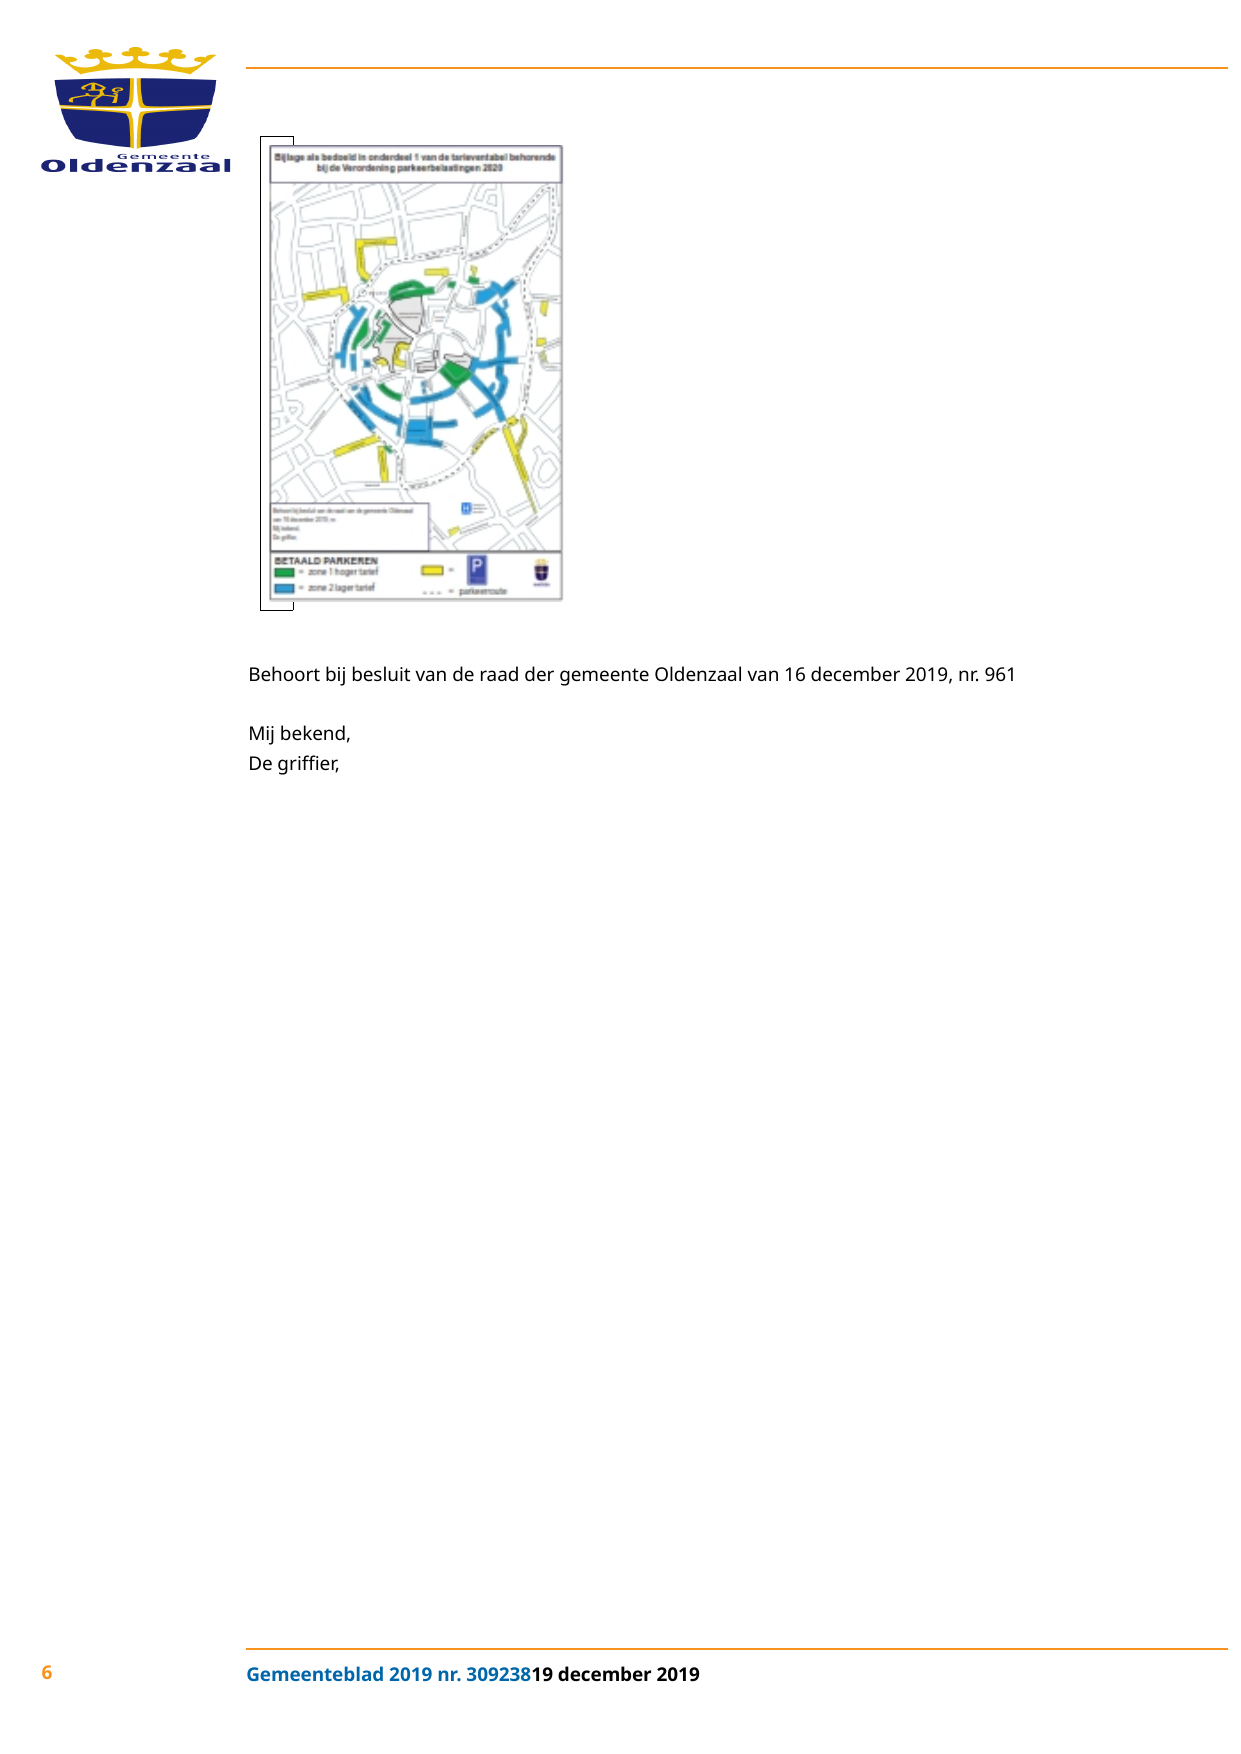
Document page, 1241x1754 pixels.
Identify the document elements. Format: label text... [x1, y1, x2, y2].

text De griffier, [248, 750, 1152, 776]
picture [268, 145, 565, 602]
text Behoort bij besluit van de raad der gemeente Oldenzaal van 16 december 2019, nr. 961 [248, 661, 1152, 687]
text Mij bekend, [248, 720, 1152, 746]
picture [41, 47, 231, 172]
